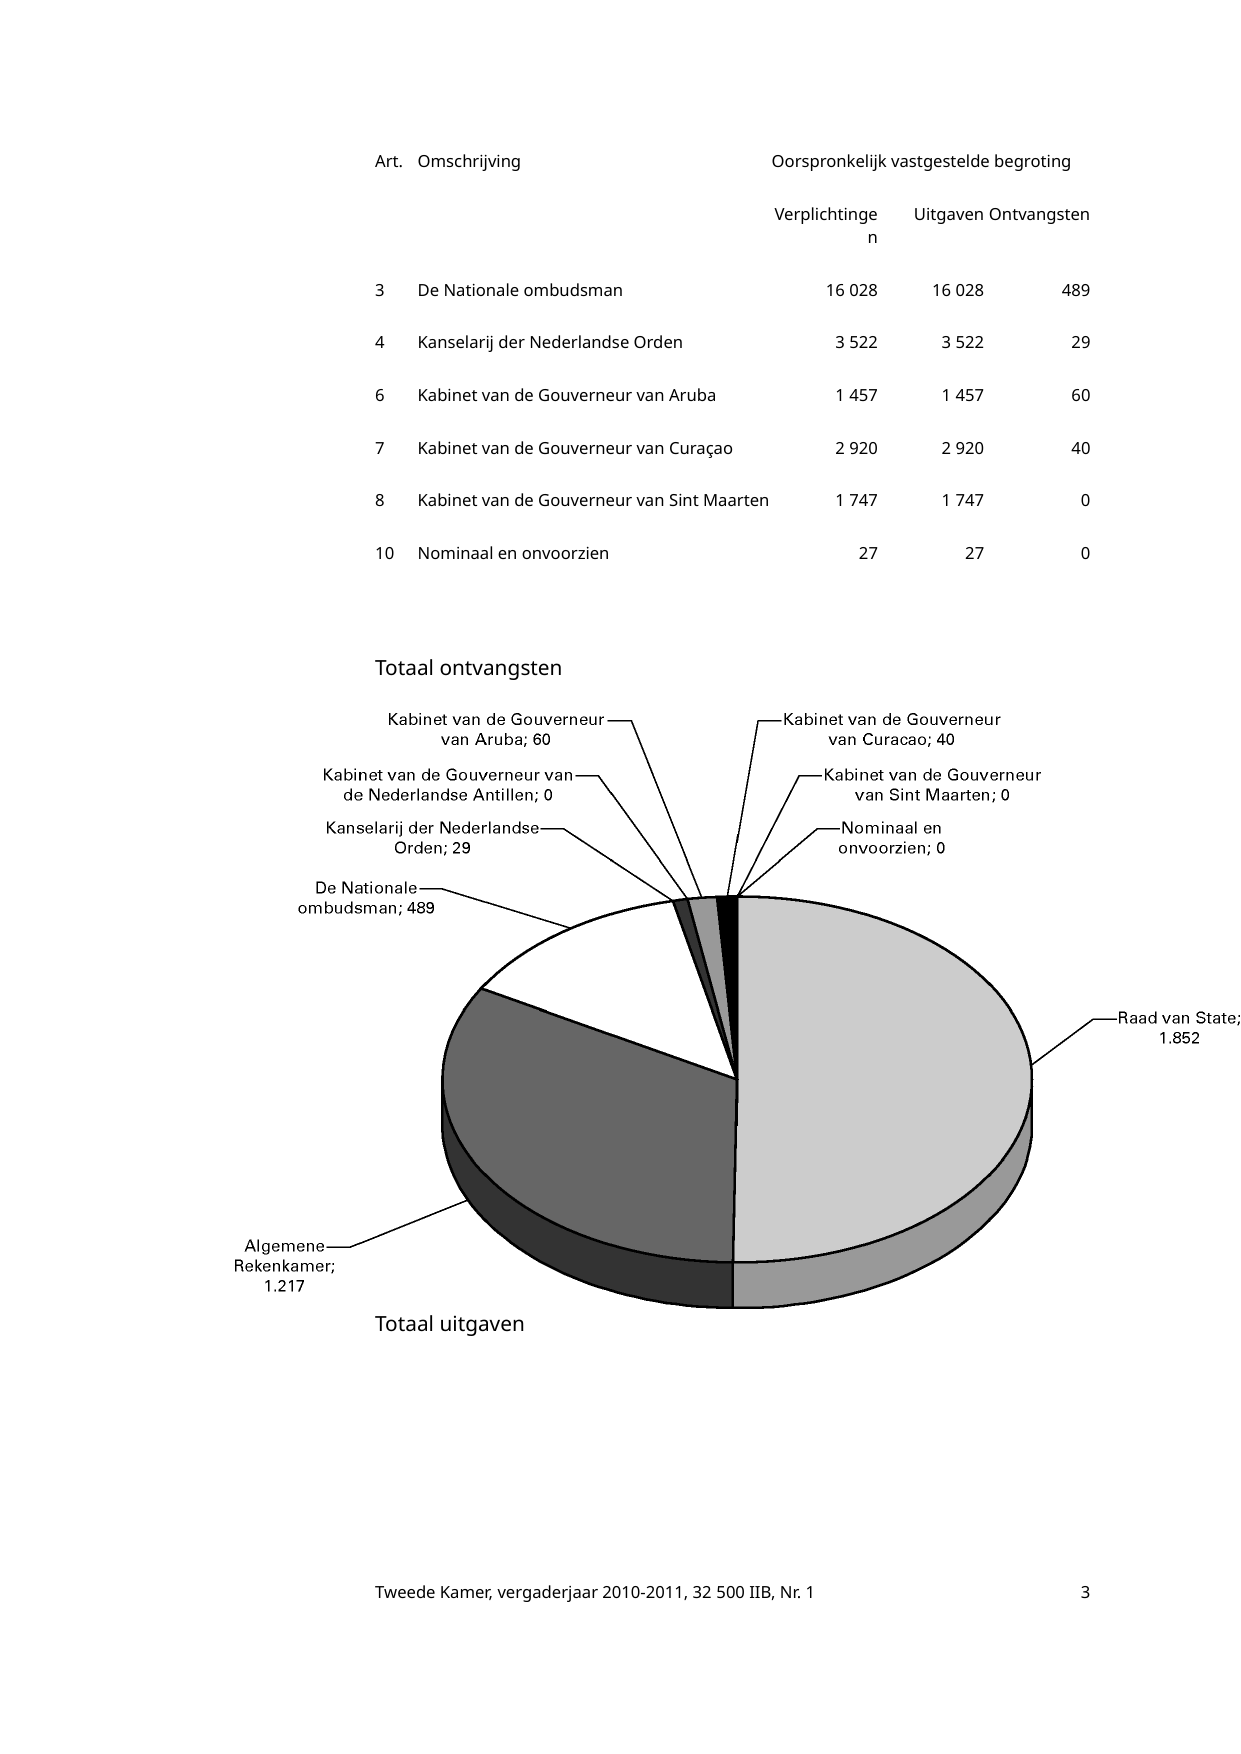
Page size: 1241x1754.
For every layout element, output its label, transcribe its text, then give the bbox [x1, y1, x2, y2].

table_cell Verplichtingen [771, 203, 878, 278]
table_cell 3 522 [771, 331, 878, 383]
table_cell 3 522 [878, 331, 984, 383]
picture [233, 711, 1241, 1309]
table_cell 8 [375, 489, 417, 542]
table_cell 3 [375, 278, 417, 331]
table_cell Kabinet van de Gouverneur van Aruba [418, 384, 771, 436]
table_cell 60 [984, 384, 1090, 436]
table_cell 7 [375, 436, 417, 489]
table_header Oorspronkelijk vastgestelde begroting [771, 150, 1090, 203]
table_cell 29 [984, 331, 1090, 383]
table_cell 0 [984, 489, 1090, 542]
table_cell 1 457 [771, 384, 878, 436]
table_cell Ontvangsten [984, 203, 1090, 278]
table_cell 4 [375, 331, 417, 383]
table_cell 27 [771, 542, 878, 594]
table_cell 1 747 [878, 489, 984, 542]
table_cell Kabinet van de Gouverneur van Curaçao [418, 436, 771, 489]
text Totaal ontvangsten [375, 653, 1090, 681]
table_cell 6 [375, 384, 417, 436]
table_cell 2 920 [771, 436, 878, 489]
table_cell [418, 203, 771, 278]
table_header Art. [375, 150, 417, 203]
table_cell 10 [375, 542, 417, 594]
table_cell Uitgaven [878, 203, 984, 278]
table_cell 16 028 [771, 278, 878, 331]
table_cell Kanselarij der Nederlandse Orden [418, 331, 771, 383]
table_cell 0 [984, 542, 1090, 594]
table_cell 489 [984, 278, 1090, 331]
table_cell 16 028 [878, 278, 984, 331]
table_cell 1 747 [771, 489, 878, 542]
table_cell [375, 203, 417, 278]
table_cell Kabinet van de Gouverneur van Sint Maarten [418, 489, 771, 542]
table_cell 27 [878, 542, 984, 594]
table_cell 40 [984, 436, 1090, 489]
table_header Omschrijving [418, 150, 771, 203]
table_cell 2 920 [878, 436, 984, 489]
table_cell 1 457 [878, 384, 984, 436]
text Totaal uitgaven [375, 1309, 1090, 1337]
table_cell Nominaal en onvoorzien [418, 542, 771, 594]
table_cell De Nationale ombudsman [418, 278, 771, 331]
